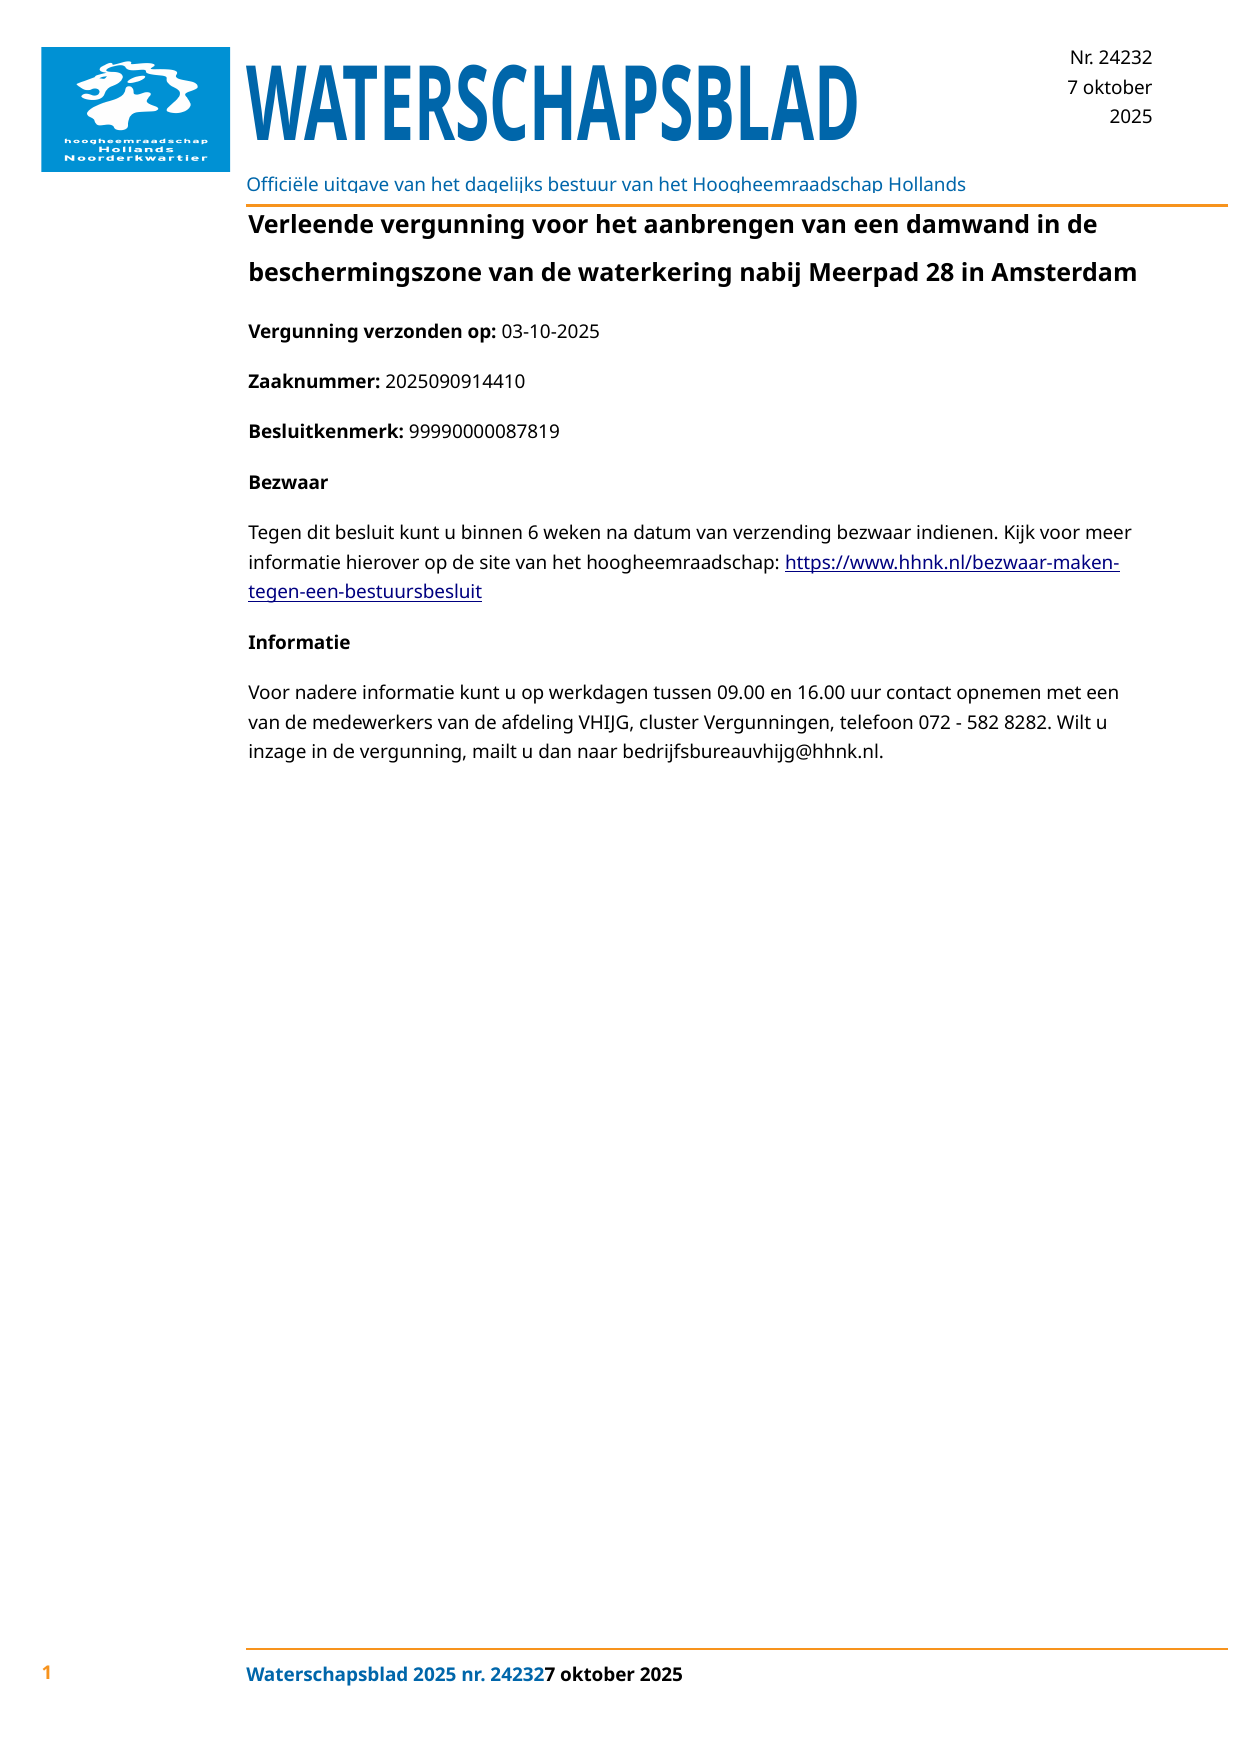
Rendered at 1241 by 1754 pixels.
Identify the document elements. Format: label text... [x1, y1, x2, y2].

text Verleende vergunning voor het aanbrengen van een damwand in de beschermingszone van de waterkering nabij Meerpad 28 in Amsterdam [248, 207, 1152, 288]
text Zaaknummer: 2025090914410 [248, 368, 1152, 394]
text Tegen dit besluit kunt u binnen 6 weken na datum van verzending bezwaar indienen. Kijk voor meer informatie hierover op de site van het hoogheemraadschap: https://www.hhnk.nl/bezwaar-maken-tegen-een-bestuursbesluit [248, 519, 1152, 604]
text Bezwaar [248, 469, 1152, 495]
text Besluitkenmerk: 99990000087819 [248, 419, 1152, 444]
picture [118, 62, 197, 112]
picture [78, 64, 122, 99]
text Voor nadere informatie kunt u op werkdagen tussen 09.00 en 16.00 uur contact opnemen met een van de medewerkers van de afdeling VHIJG, cluster Vergunningen, telefoon 072 - 582 8282. Wilt u inzage in de vergunning, mailt u dan naar bedrijfsbureauvhijg@hhnk.nl. [248, 679, 1152, 764]
text Vergunning verzonden op: 03-10-2025 [248, 318, 1152, 344]
picture [129, 76, 144, 82]
picture [88, 87, 157, 130]
text Informatie [248, 629, 1152, 655]
